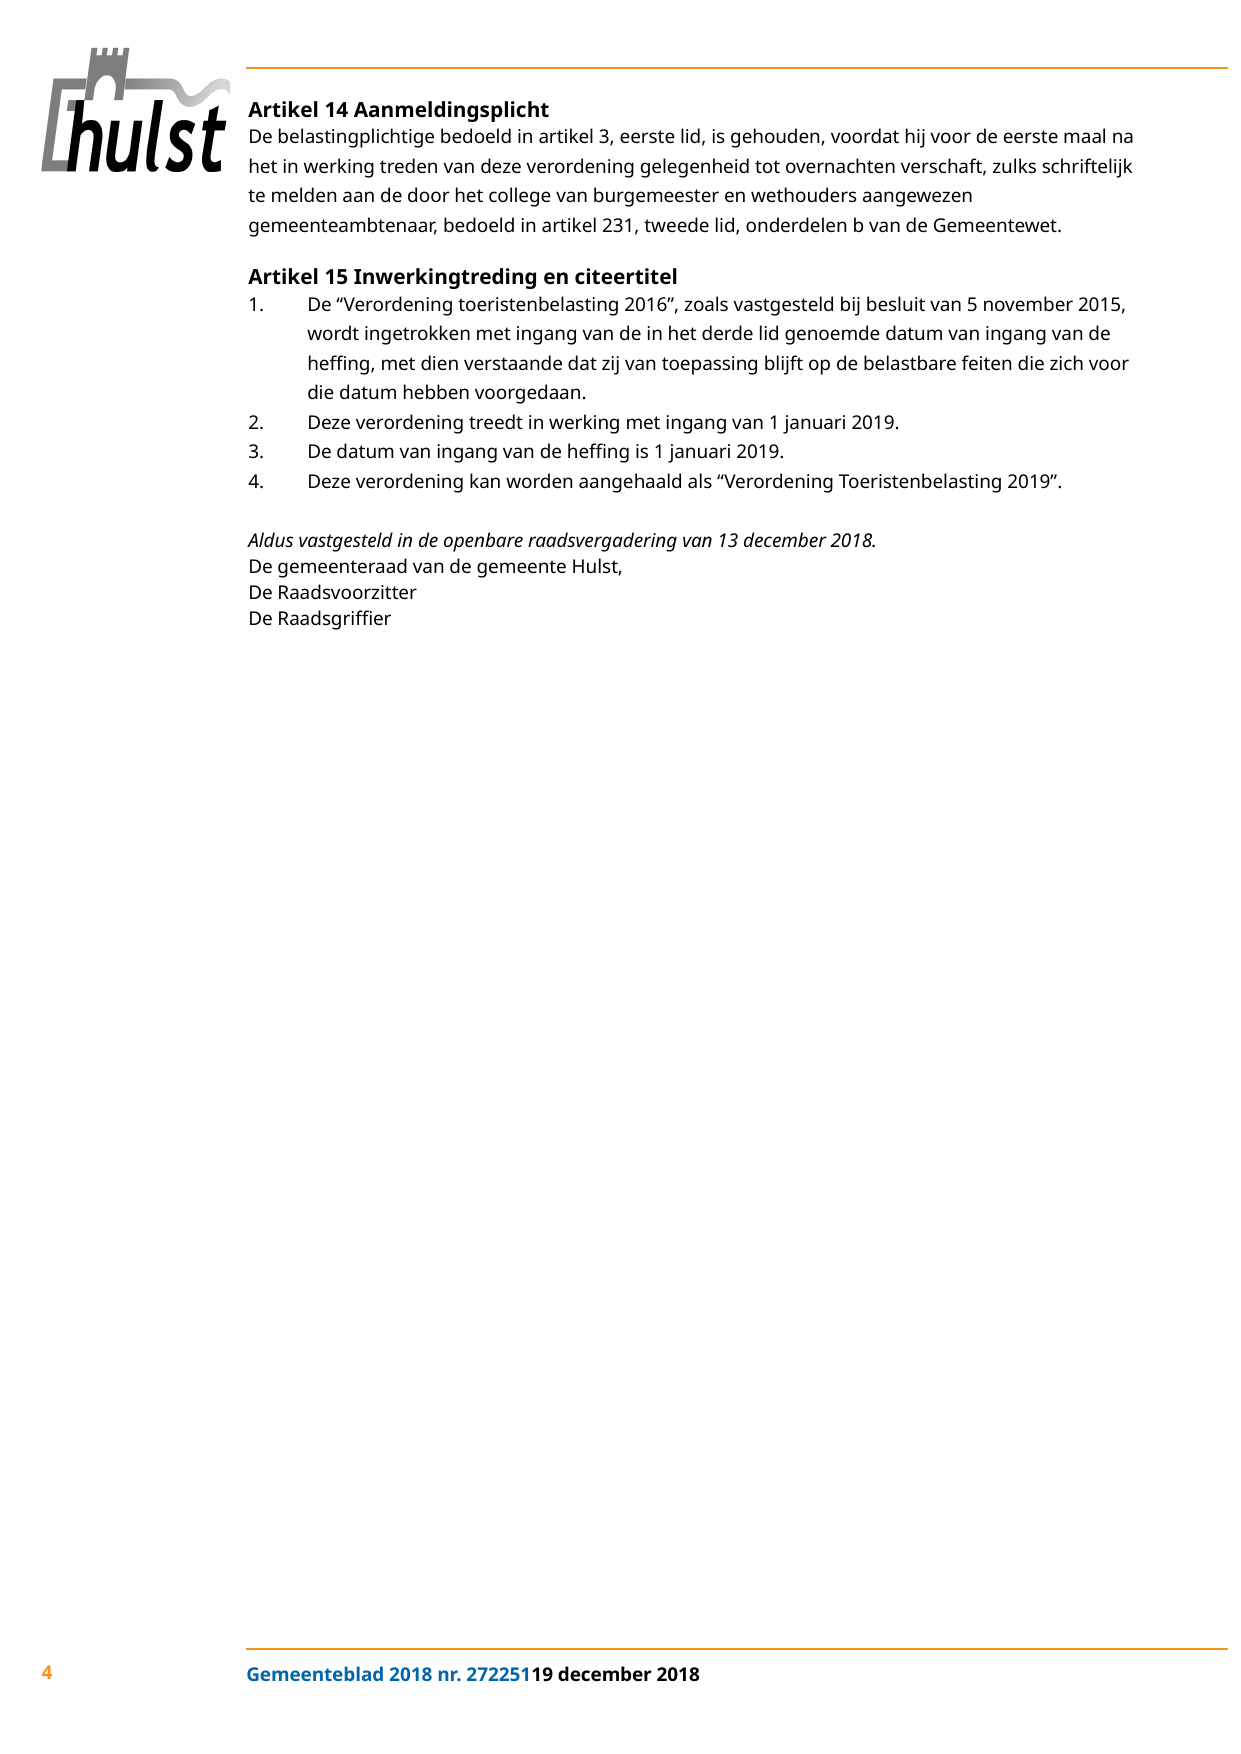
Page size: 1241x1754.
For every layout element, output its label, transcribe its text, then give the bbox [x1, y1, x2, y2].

list Deze verordening treedt in werking met ingang van 1 januari 2019. [248, 409, 1152, 435]
list De “Verordening toeristenbelasting 2016”, zoals vastgesteld bij besluit van 5 november 2015, wordt ingetrokken met ingang van de in het derde lid genoemde datum van ingang van de heffing, met dien verstaande dat zij van toepassing blijft op de belastbare feiten die zich voor die datum hebben voorgedaan. [248, 291, 1152, 405]
text Aldus vastgesteld in de openbare raadsvergadering van 13 december 2018. [248, 527, 1152, 553]
list De datum van ingang van de heffing is 1 januari 2019. [248, 439, 1152, 464]
text De gemeenteraad van de gemeente Hulst, [248, 553, 1152, 579]
list Deze verordening kan worden aangehaald als “Verordening Toeristenbelasting 2019”. [248, 468, 1152, 494]
text De belastingplichtige bedoeld in artikel 3, eerste lid, is gehouden, voordat hij voor de eerste maal na het in werking treden van deze verordening gelegenheid tot overnachten verschaft, zulks schriftelijk te melden aan de door het college van burgemeester en wethouders aangewezen gemeenteambtenaar, bedoeld in artikel 231, tweede lid, onderdelen b van de Gemeentewet. [248, 123, 1152, 238]
text De Raadsgriffier [248, 605, 1152, 630]
text De Raadsvoorzitter [248, 579, 1152, 605]
picture [41, 47, 231, 172]
text Artikel 15 Inwerkingtreding en citeertitel [248, 262, 1152, 291]
text Artikel 14 Aanmeldingsplicht [248, 95, 1152, 123]
